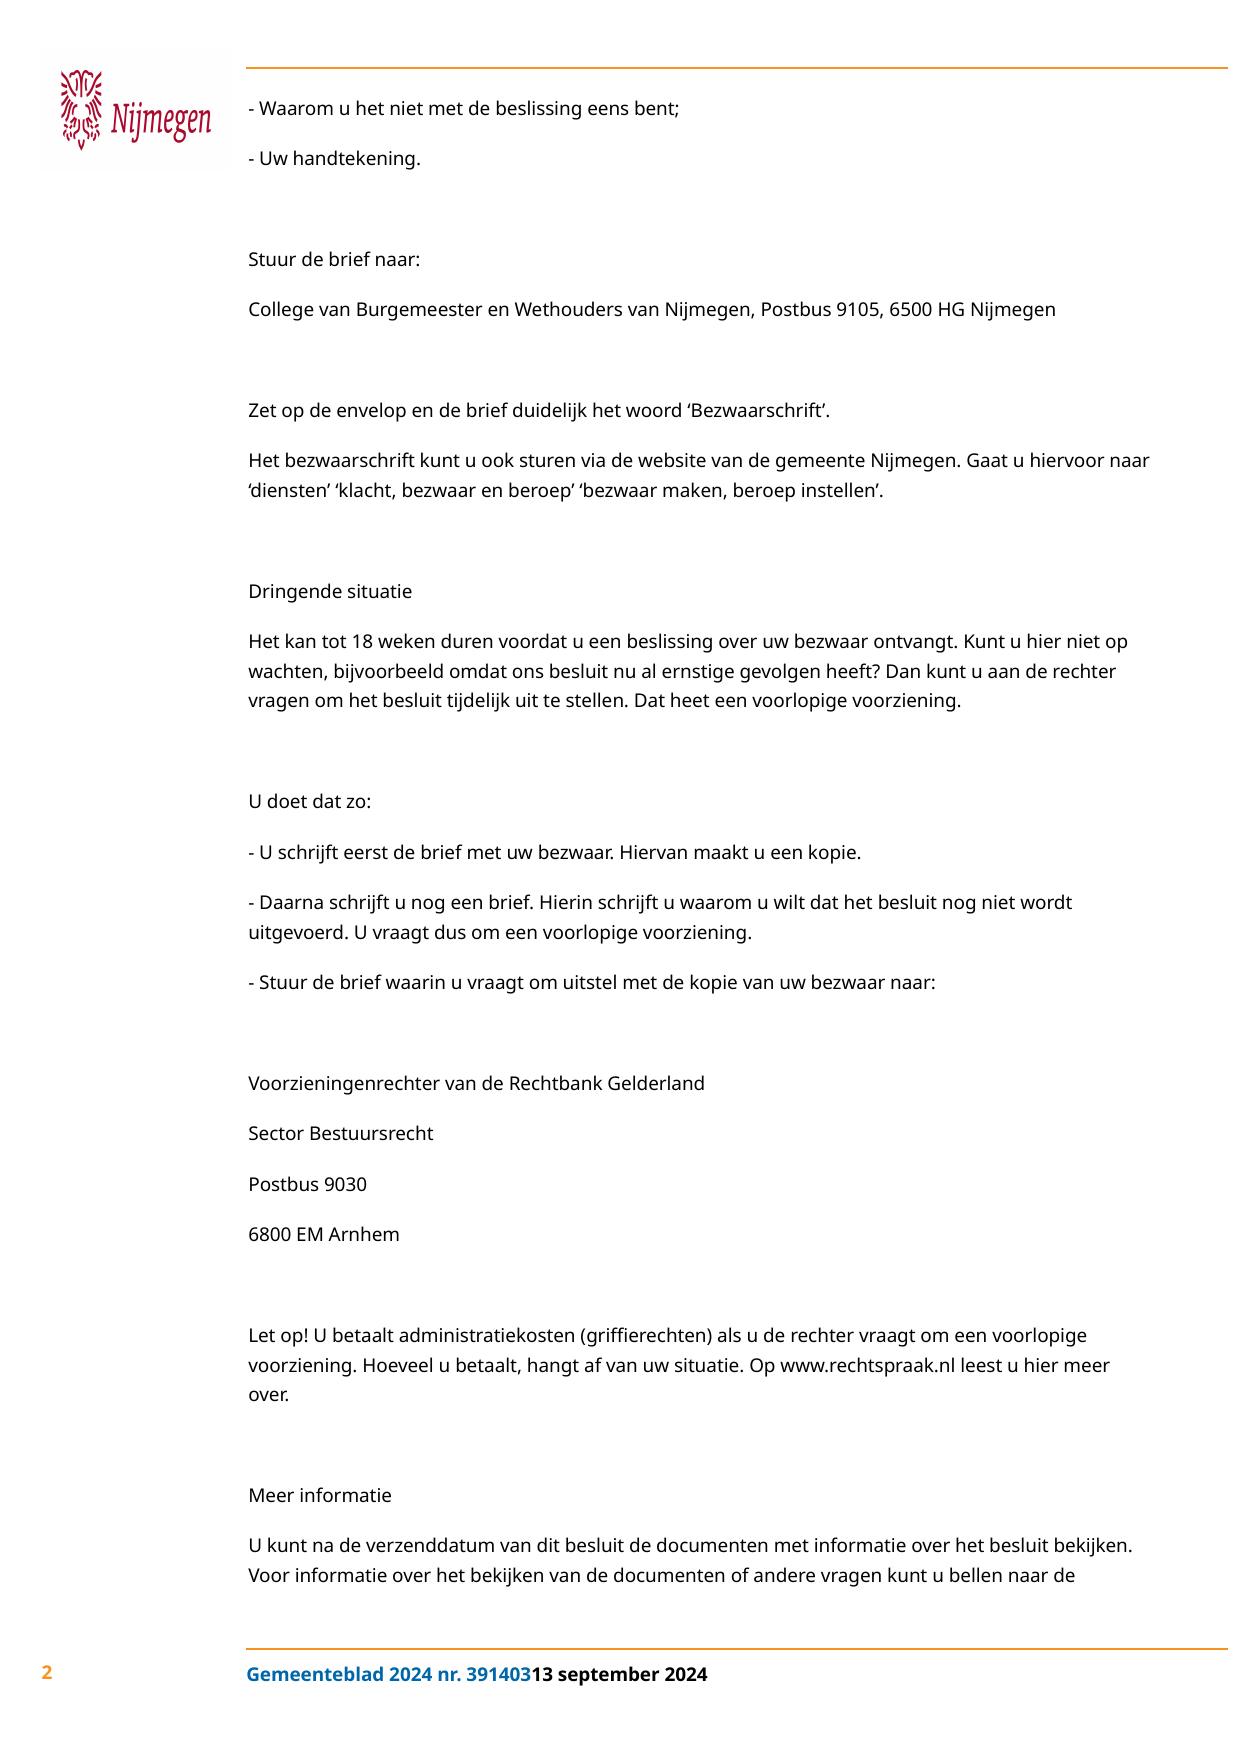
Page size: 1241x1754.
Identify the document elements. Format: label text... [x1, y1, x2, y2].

text Stuur de brief naar: [248, 246, 1152, 272]
text Postbus 9030 [248, 1171, 1152, 1197]
text Dringende situatie [248, 578, 1152, 604]
text - Waarom u het niet met de beslissing eens bent; [248, 95, 1152, 121]
text Sector Bestuursrecht [248, 1121, 1152, 1146]
text - Uw handtekening. [248, 145, 1152, 171]
text U doet dat zo: [248, 788, 1152, 814]
text U kunt na de verzenddatum van dit besluit de documenten met informatie over het besluit bekijken. Voor informatie over het bekijken van de documenten of andere vragen kunt u bellen naar de [248, 1533, 1152, 1588]
text Het kan tot 18 weken duren voordat u een beslissing over uw bezwaar ontvangt. Kunt u hier niet op wachten, bijvoorbeeld omdat ons besluit nu al ernstige gevolgen heeft? Dan kunt u aan de rechter vragen om het besluit tijdelijk uit te stellen. Dat heet een voorlopige voorziening. [248, 628, 1152, 713]
text College van Burgemeester en Wethouders van Nijmegen, Postbus 9105, 6500 HG Nijmegen [248, 296, 1152, 322]
text - U schrijft eerst de brief met uw bezwaar. Hiervan maakt u een kopie. [248, 839, 1152, 865]
text Voorzieningenrechter van de Rechtbank Gelderland [248, 1070, 1152, 1096]
text - Stuur de brief waarin u vraagt om uitstel met de kopie van uw bezwaar naar: [248, 969, 1152, 995]
text 6800 EM Arnhem [248, 1221, 1152, 1247]
text - Daarna schrijft u nog een brief. Hierin schrijft u waarom u wilt dat het besluit nog niet wordt uitgevoerd. U vraagt dus om een voorlopige voorziening. [248, 889, 1152, 945]
picture [41, 47, 231, 172]
text Zet op de envelop en de brief duidelijk het woord ‘Bezwaarschrift’. [248, 397, 1152, 423]
text Het bezwaarschrift kunt u ook sturen via de website van de gemeente Nijmegen. Gaat u hiervoor naar ‘diensten’ ‘klacht, bezwaar en beroep’ ‘bezwaar maken, beroep instellen’. [248, 448, 1152, 503]
text Let op! U betaalt administratiekosten (griffierechten) als u de rechter vraagt om een voorlopige voorziening. Hoeveel u betaalt, hangt af van uw situatie. Op www.rechtspraak.nl leest u hier meer over. [248, 1322, 1152, 1407]
text Meer informatie [248, 1482, 1152, 1508]
